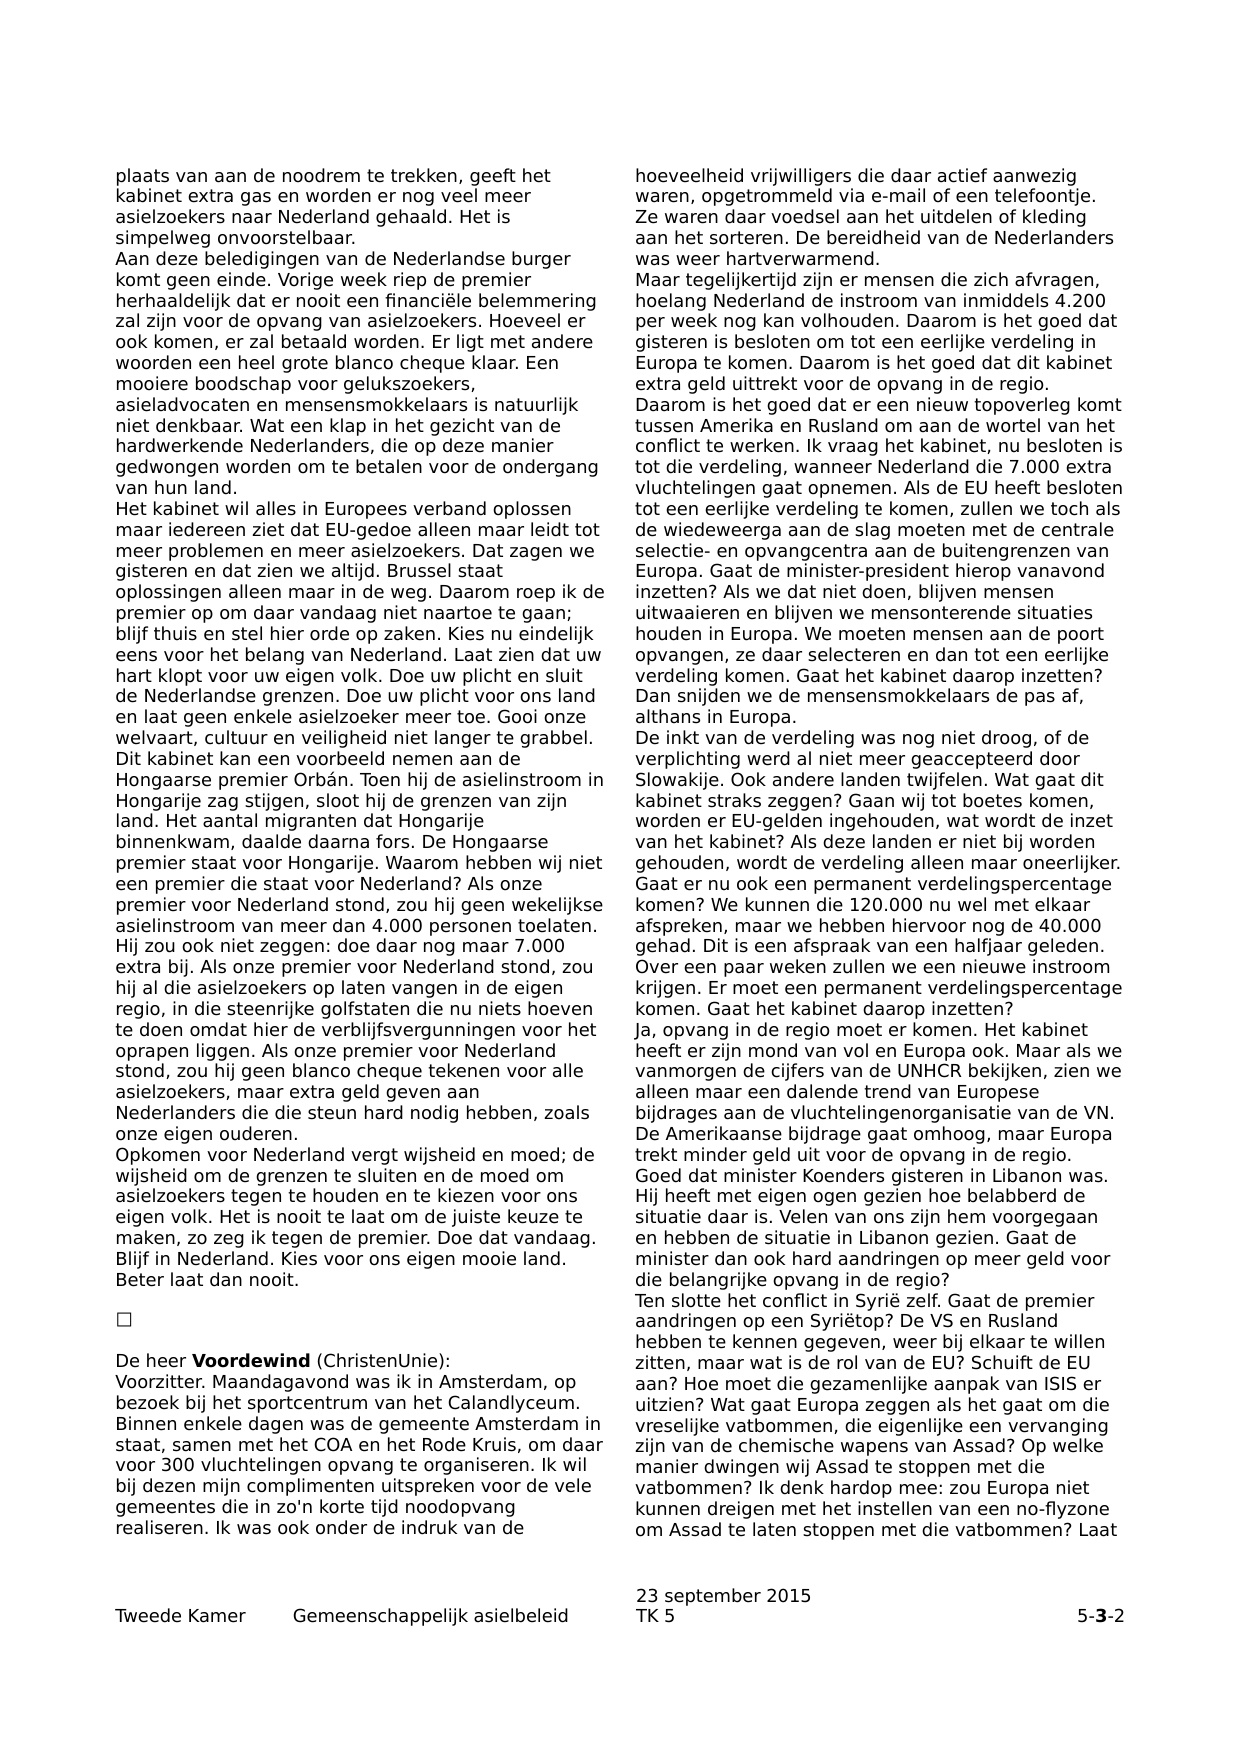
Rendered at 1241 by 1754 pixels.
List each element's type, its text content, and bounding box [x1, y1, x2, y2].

text Opkomen voor Nederland vergt wijsheid en moed; de wijsheid om de grenzen te sluiten en de moed om asielzoekers tegen te houden en te kiezen voor ons eigen volk. Het is nooit te laat om de juiste keuze te maken, zo zeg ik tegen de premier. Doe dat vandaag. Blijf in Nederland. Kies voor ons eigen mooie land. Beter laat dan nooit. [115, 1144, 605, 1290]
text Voorzitter. Maandagavond was ik in Amsterdam, op bezoek bij het sportcentrum van het Calandlyceum. Binnen enkele dagen was de gemeente Amsterdam in staat, samen met het COA en het Rode Kruis, om daar voor 300 vluchtelingen opvang te organiseren. Ik wil bij dezen mijn complimenten uitspreken voor de vele gemeentes die in zo'n korte tijd noodopvang realiseren. Ik was ook onder de indruk van de [115, 1372, 605, 1538]
text De heer Voordewind (ChristenUnie): [115, 1351, 605, 1372]
text plaats van aan de noodrem te trekken, geeft het kabinet extra gas en worden er nog veel meer asielzoekers naar Nederland gehaald. Het is simpelweg onvoorstelbaar. [115, 165, 605, 249]
text De inkt van de verdeling was nog niet droog, of de verplichting werd al niet meer geaccepteerd door Slowakije. Ook andere landen twijfelen. Wat gaat dit kabinet straks zeggen? Gaan wij tot boetes komen, worden er EU-gelden ingehouden, wat wordt de inzet van het kabinet? Als deze landen er niet bij worden gehouden, wordt de verdeling alleen maar oneerlijker. Gaat er nu ook een permanent verdelingspercentage komen? We kunnen die 120.000 nu wel met elkaar afspreken, maar we hebben hiervoor nog de 40.000 gehad. Dit is een afspraak van een halfjaar geleden. Over een paar weken zullen we een nieuwe instroom krijgen. Er moet een permanent verdelingspercentage komen. Gaat het kabinet daarop inzetten? [635, 728, 1125, 1019]
text ⬜ [115, 1310, 605, 1331]
text Het kabinet wil alles in Europees verband oplossen maar iedereen ziet dat EU-gedoe alleen maar leidt tot meer problemen en meer asielzoekers. Dat zagen we gisteren en dat zien we altijd. Brussel staat oplossingen alleen maar in de weg. Daarom roep ik de premier op om daar vandaag niet naartoe te gaan; blijf thuis en stel hier orde op zaken. Kies nu eindelijk eens voor het belang van Nederland. Laat zien dat uw hart klopt voor uw eigen volk. Doe uw plicht en sluit de Nederlandse grenzen. Doe uw plicht voor ons land en laat geen enkele asielzoeker meer toe. Gooi onze welvaart, cultuur en veiligheid niet langer te grabbel. [115, 499, 605, 749]
text Aan deze beledigingen van de Nederlandse burger komt geen einde. Vorige week riep de premier herhaaldelijk dat er nooit een financiële belemmering zal zijn voor de opvang van asielzoekers. Hoeveel er ook komen, er zal betaald worden. Er ligt met andere woorden een heel grote blanco cheque klaar. Een mooiere boodschap voor gelukszoekers, asieladvocaten en mensensmokkelaars is natuurlijk niet denkbaar. Wat een klap in het gezicht van de hardwerkende Nederlanders, die op deze manier gedwongen worden om te betalen voor de ondergang van hun land. [115, 249, 605, 499]
text Dit kabinet kan een voorbeeld nemen aan de Hongaarse premier Orbán. Toen hij de asielinstroom in Hongarije zag stijgen, sloot hij de grenzen van zijn land. Het aantal migranten dat Hongarije binnenkwam, daalde daarna fors. De Hongaarse premier staat voor Hongarije. Waarom hebben wij niet een premier die staat voor Nederland? Als onze premier voor Nederland stond, zou hij geen wekelijkse asielinstroom van meer dan 4.000 personen toelaten. Hij zou ook niet zeggen: doe daar nog maar 7.000 extra bij. Als onze premier voor Nederland stond, zou hij al die asielzoekers op laten vangen in de eigen regio, in die steenrijke golfstaten die nu niets hoeven te doen omdat hier de verblijfsvergunningen voor het oprapen liggen. Als onze premier voor Nederland stond, zou hij geen blanco cheque tekenen voor alle asielzoekers, maar extra geld geven aan Nederlanders die die steun hard nodig hebben, zoals onze eigen ouderen. [115, 749, 605, 1144]
text Maar tegelijkertijd zijn er mensen die zich afvragen, hoelang Nederland de instroom van inmiddels 4.200 per week nog kan volhouden. Daarom is het goed dat gisteren is besloten om tot een eerlijke verdeling in Europa te komen. Daarom is het goed dat dit kabinet extra geld uittrekt voor de opvang in de regio. Daarom is het goed dat er een nieuw topoverleg komt tussen Amerika en Rusland om aan de wortel van het conflict te werken. Ik vraag het kabinet, nu besloten is tot die verdeling, wanneer Nederland die 7.000 extra vluchtelingen gaat opnemen. Als de EU heeft besloten tot een eerlijke verdeling te komen, zullen we toch als de wiedeweerga aan de slag moeten met de centrale selectie- en opvangcentra aan de buitengrenzen van Europa. Gaat de minister-president hierop vanavond inzetten? Als we dat niet doen, blijven mensen uitwaaieren en blijven we mensonterende situaties houden in Europa. We moeten mensen aan de poort opvangen, ze daar selecteren en dan tot een eerlijke verdeling komen. Gaat het kabinet daarop inzetten? Dan snijden we de mensensmokkelaars de pas af, althans in Europa. [635, 269, 1125, 728]
text Ten slotte het conflict in Syrië zelf. Gaat de premier aandringen op een Syriëtop? De VS en Rusland hebben te kennen gegeven, weer bij elkaar te willen zitten, maar wat is de rol van de EU? Schuift de EU aan? Hoe moet die gezamenlijke aanpak van ISIS er uitzien? Wat gaat Europa zeggen als het gaat om die vreselijke vatbommen, die eigenlijke een vervanging zijn van de chemische wapens van Assad? Op welke manier dwingen wij Assad te stoppen met die vatbommen? Ik denk hardop mee: zou Europa niet kunnen dreigen met het instellen van een no-flyzone om Assad te laten stoppen met die vatbommen? Laat [635, 1290, 1125, 1540]
text hoeveelheid vrijwilligers die daar actief aanwezig waren, opgetrommeld via e-mail of een telefoontje. Ze waren daar voedsel aan het uitdelen of kleding aan het sorteren. De bereidheid van de Nederlanders was weer hartverwarmend. [635, 165, 1125, 269]
text Ja, opvang in de regio moet er komen. Het kabinet heeft er zijn mond van vol en Europa ook. Maar als we vanmorgen de cijfers van de UNHCR bekijken, zien we alleen maar een dalende trend van Europese bijdrages aan de vluchtelingenorganisatie van de VN. De Amerikaanse bijdrage gaat omhoog, maar Europa trekt minder geld uit voor de opvang in de regio. Goed dat minister Koenders gisteren in Libanon was. Hij heeft met eigen ogen gezien hoe belabberd de situatie daar is. Velen van ons zijn hem voorgegaan en hebben de situatie in Libanon gezien. Gaat de minister dan ook hard aandringen op meer geld voor die belangrijke opvang in de regio? [635, 1019, 1125, 1290]
